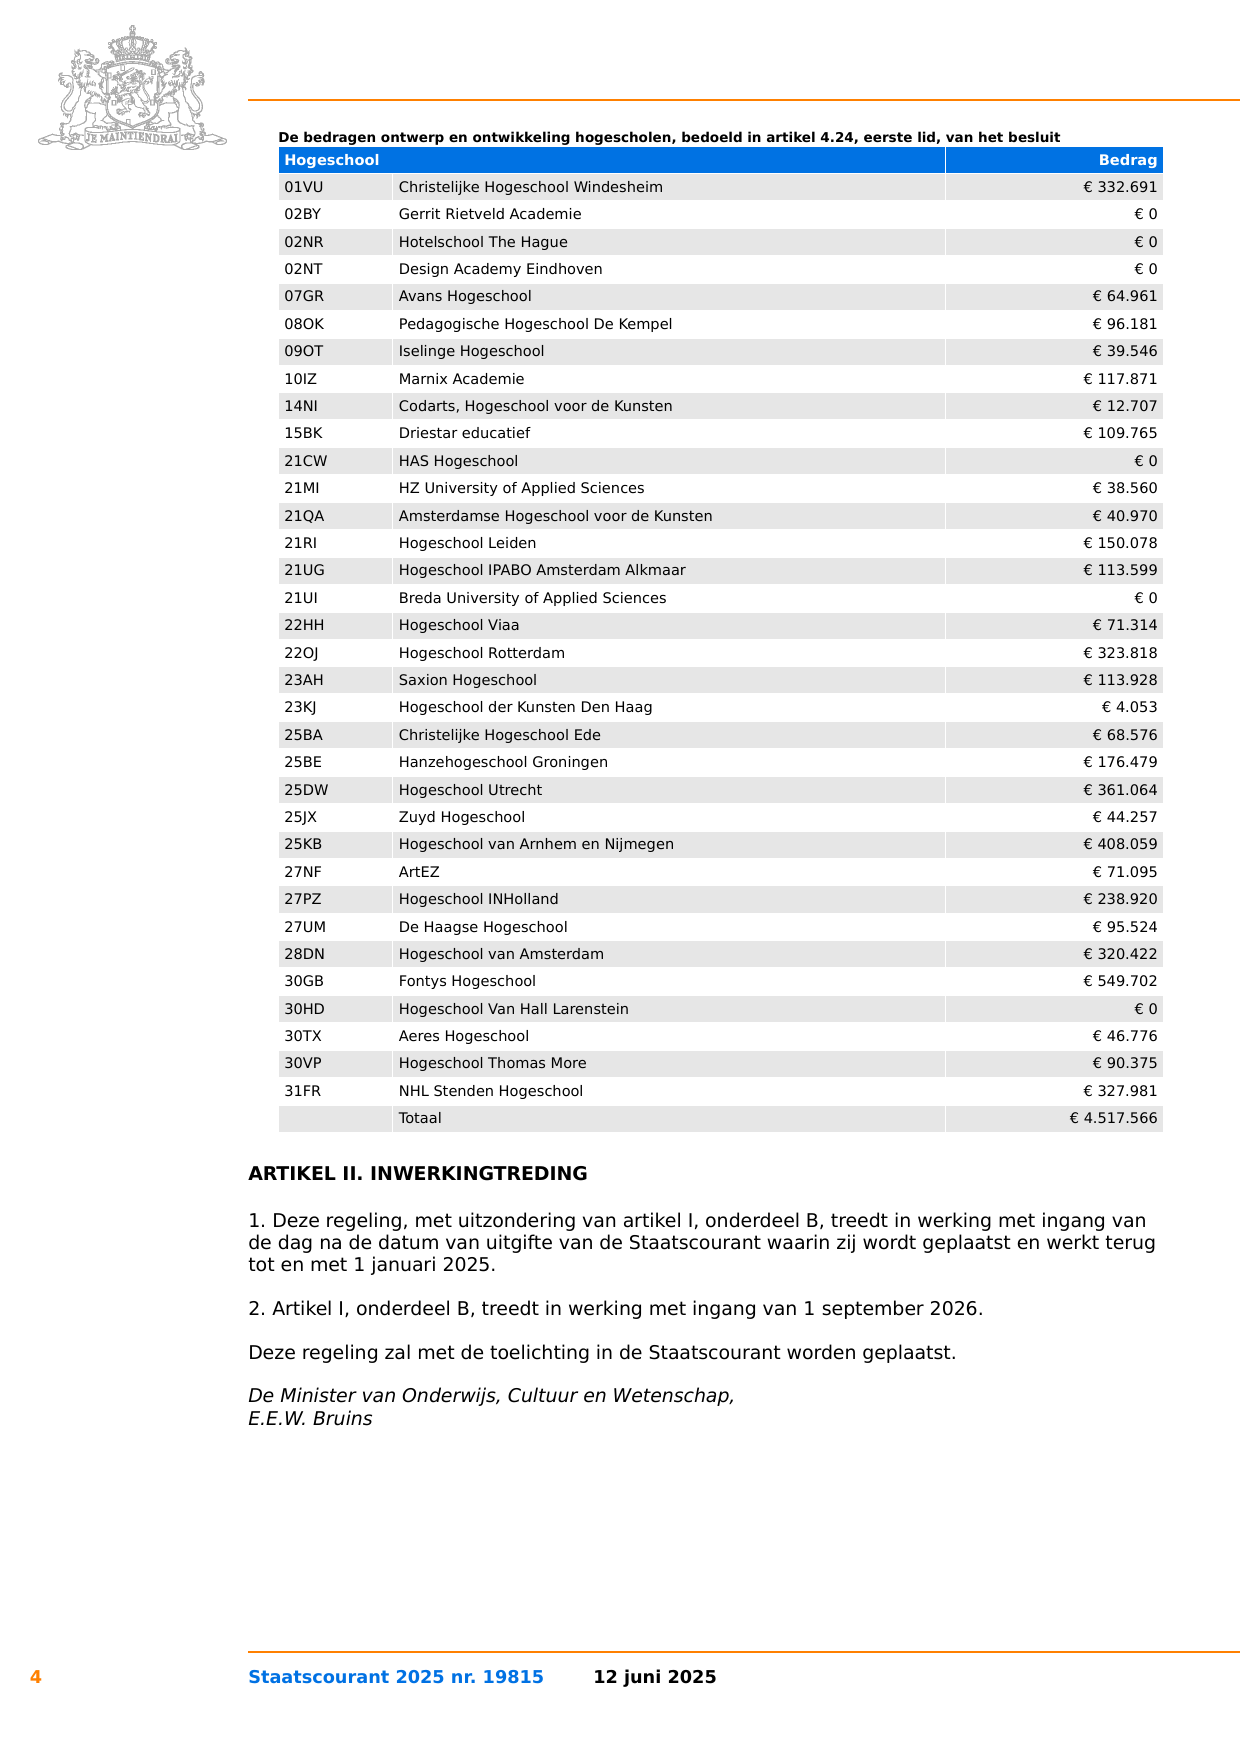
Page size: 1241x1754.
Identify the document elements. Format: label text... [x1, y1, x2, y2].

table_cell Saxion Hogeschool [393, 667, 945, 693]
table_cell 21MI [279, 475, 392, 502]
table_cell € 109.765 [946, 421, 1163, 447]
table_cell NHL Stenden Hogeschool [393, 1078, 945, 1104]
table_cell 02NT [279, 256, 392, 283]
table_cell 01VU [279, 174, 392, 200]
text De Minister van Onderwijs, Cultuur en Wetenschap, E.E.W. Bruins [248, 1385, 1163, 1429]
table_cell € 0 [946, 585, 1163, 611]
picture [38, 25, 227, 150]
table_cell Codarts, Hogeschool voor de Kunsten [393, 393, 945, 419]
table_cell € 361.064 [946, 777, 1163, 803]
table_cell € 95.524 [946, 914, 1163, 940]
table_cell 10IZ [279, 366, 392, 392]
table_cell € 332.691 [946, 174, 1163, 200]
table_cell € 71.095 [946, 859, 1163, 885]
table_cell 25BA [279, 722, 392, 748]
table_cell € 12.707 [946, 393, 1163, 419]
table_cell Hotelschool The Hague [393, 229, 945, 255]
table_cell 15BK [279, 421, 392, 447]
table_cell € 44.257 [946, 804, 1163, 831]
table_cell € 40.970 [946, 503, 1163, 529]
table_cell 31FR [279, 1078, 392, 1104]
table_cell € 0 [946, 996, 1163, 1022]
table_cell 27UM [279, 914, 392, 940]
table_cell Zuyd Hogeschool [393, 804, 945, 831]
table_cell 25KB [279, 832, 392, 858]
table_cell Hogeschool Van Hall Larenstein [393, 996, 945, 1022]
table_cell € 90.375 [946, 1051, 1163, 1077]
table_cell De Haagse Hogeschool [393, 914, 945, 940]
table_cell € 4.517.566 [946, 1106, 1163, 1132]
table_cell Bedrag [946, 147, 1163, 173]
table_cell Fontys Hogeschool [393, 969, 945, 995]
table_cell Totaal [393, 1106, 945, 1132]
table_cell HAS Hogeschool [393, 448, 945, 474]
table_cell 02BY [279, 201, 392, 228]
table_cell € 96.181 [946, 311, 1163, 337]
table_cell 23KJ [279, 695, 392, 721]
table_cell € 113.928 [946, 667, 1163, 693]
table_cell Gerrit Rietveld Academie [393, 201, 945, 228]
table_cell 02NR [279, 229, 392, 255]
table_cell 21RI [279, 530, 392, 557]
table_cell [279, 1106, 392, 1132]
table_cell € 46.776 [946, 1023, 1163, 1050]
table_cell 22HH [279, 613, 392, 639]
text 2. Artikel I, onderdeel B, treedt in werking met ingang van 1 september 2026. [248, 1298, 1163, 1320]
table_cell ArtEZ [393, 859, 945, 885]
table_cell Hogeschool IPABO Amsterdam Alkmaar [393, 558, 945, 584]
table_cell Hogeschool Rotterdam [393, 640, 945, 666]
text 1. Deze regeling, met uitzondering van artikel I, onderdeel B, treedt in werking met ingang van de dag na de datum van uitgifte van de Staatscourant waarin zij wordt geplaatst en werkt terug tot en met 1 januari 2025. [248, 1210, 1163, 1276]
table_cell 25JX [279, 804, 392, 831]
table_cell Christelijke Hogeschool Windesheim [393, 174, 945, 200]
table_cell 14NI [279, 393, 392, 419]
table_cell 27PZ [279, 886, 392, 913]
table_cell 08OK [279, 311, 392, 337]
table_cell € 38.560 [946, 475, 1163, 502]
table_cell Christelijke Hogeschool Ede [393, 722, 945, 748]
table_cell € 4.053 [946, 695, 1163, 721]
table_cell € 0 [946, 229, 1163, 255]
table_cell € 320.422 [946, 941, 1163, 967]
table_cell 27NF [279, 859, 392, 885]
table_cell Hogeschool [279, 147, 945, 173]
table_cell Hogeschool Thomas More [393, 1051, 945, 1077]
table_cell Iselinge Hogeschool [393, 339, 945, 365]
table_cell € 68.576 [946, 722, 1163, 748]
table_cell Marnix Academie [393, 366, 945, 392]
table_cell 30GB [279, 969, 392, 995]
table_cell € 0 [946, 448, 1163, 474]
table_cell 21CW [279, 448, 392, 474]
table_cell € 0 [946, 256, 1163, 283]
table_cell Pedagogische Hogeschool De Kempel [393, 311, 945, 337]
table_cell Breda University of Applied Sciences [393, 585, 945, 611]
table_cell Hogeschool Viaa [393, 613, 945, 639]
table_cell 07GR [279, 284, 392, 310]
table_cell € 238.920 [946, 886, 1163, 913]
table_cell 21QA [279, 503, 392, 529]
table_cell Avans Hogeschool [393, 284, 945, 310]
table_cell 22OJ [279, 640, 392, 666]
table_cell € 176.479 [946, 749, 1163, 776]
table_cell Hogeschool Utrecht [393, 777, 945, 803]
table_cell 09OT [279, 339, 392, 365]
table_cell HZ University of Applied Sciences [393, 475, 945, 502]
table_cell Hogeschool der Kunsten Den Haag [393, 695, 945, 721]
table_cell Hogeschool van Amsterdam [393, 941, 945, 967]
table_cell Driestar educatief [393, 421, 945, 447]
table_cell € 64.961 [946, 284, 1163, 310]
table_cell € 549.702 [946, 969, 1163, 995]
table_header De bedragen ontwerp en ontwikkeling hogescholen, bedoeld in artikel 4.24, eerste lid, van het besluit [278, 130, 1163, 146]
table_cell 30TX [279, 1023, 392, 1050]
table_cell Amsterdamse Hogeschool voor de Kunsten [393, 503, 945, 529]
table_cell € 39.546 [946, 339, 1163, 365]
table_cell € 408.059 [946, 832, 1163, 858]
table_cell € 150.078 [946, 530, 1163, 557]
table_cell 21UG [279, 558, 392, 584]
table_cell Hogeschool INHolland [393, 886, 945, 913]
table_cell € 323.818 [946, 640, 1163, 666]
table_cell 25BE [279, 749, 392, 776]
table_cell € 117.871 [946, 366, 1163, 392]
table_cell € 0 [946, 201, 1163, 228]
table_cell € 113.599 [946, 558, 1163, 584]
table_cell 21UI [279, 585, 392, 611]
table_cell 28DN [279, 941, 392, 967]
subtitle ARTIKEL II. INWERKINGTREDING [248, 1163, 1163, 1185]
table_cell 30HD [279, 996, 392, 1022]
table_cell Hogeschool van Arnhem en Nijmegen [393, 832, 945, 858]
table_cell 23AH [279, 667, 392, 693]
table_cell 30VP [279, 1051, 392, 1077]
table_cell 25DW [279, 777, 392, 803]
table_cell Hanzehogeschool Groningen [393, 749, 945, 776]
table_cell Aeres Hogeschool [393, 1023, 945, 1050]
table_cell Design Academy Eindhoven [393, 256, 945, 283]
table_cell € 327.981 [946, 1078, 1163, 1104]
text Deze regeling zal met de toelichting in de Staatscourant worden geplaatst. [248, 1342, 1163, 1363]
table_cell € 71.314 [946, 613, 1163, 639]
table_cell Hogeschool Leiden [393, 530, 945, 557]
